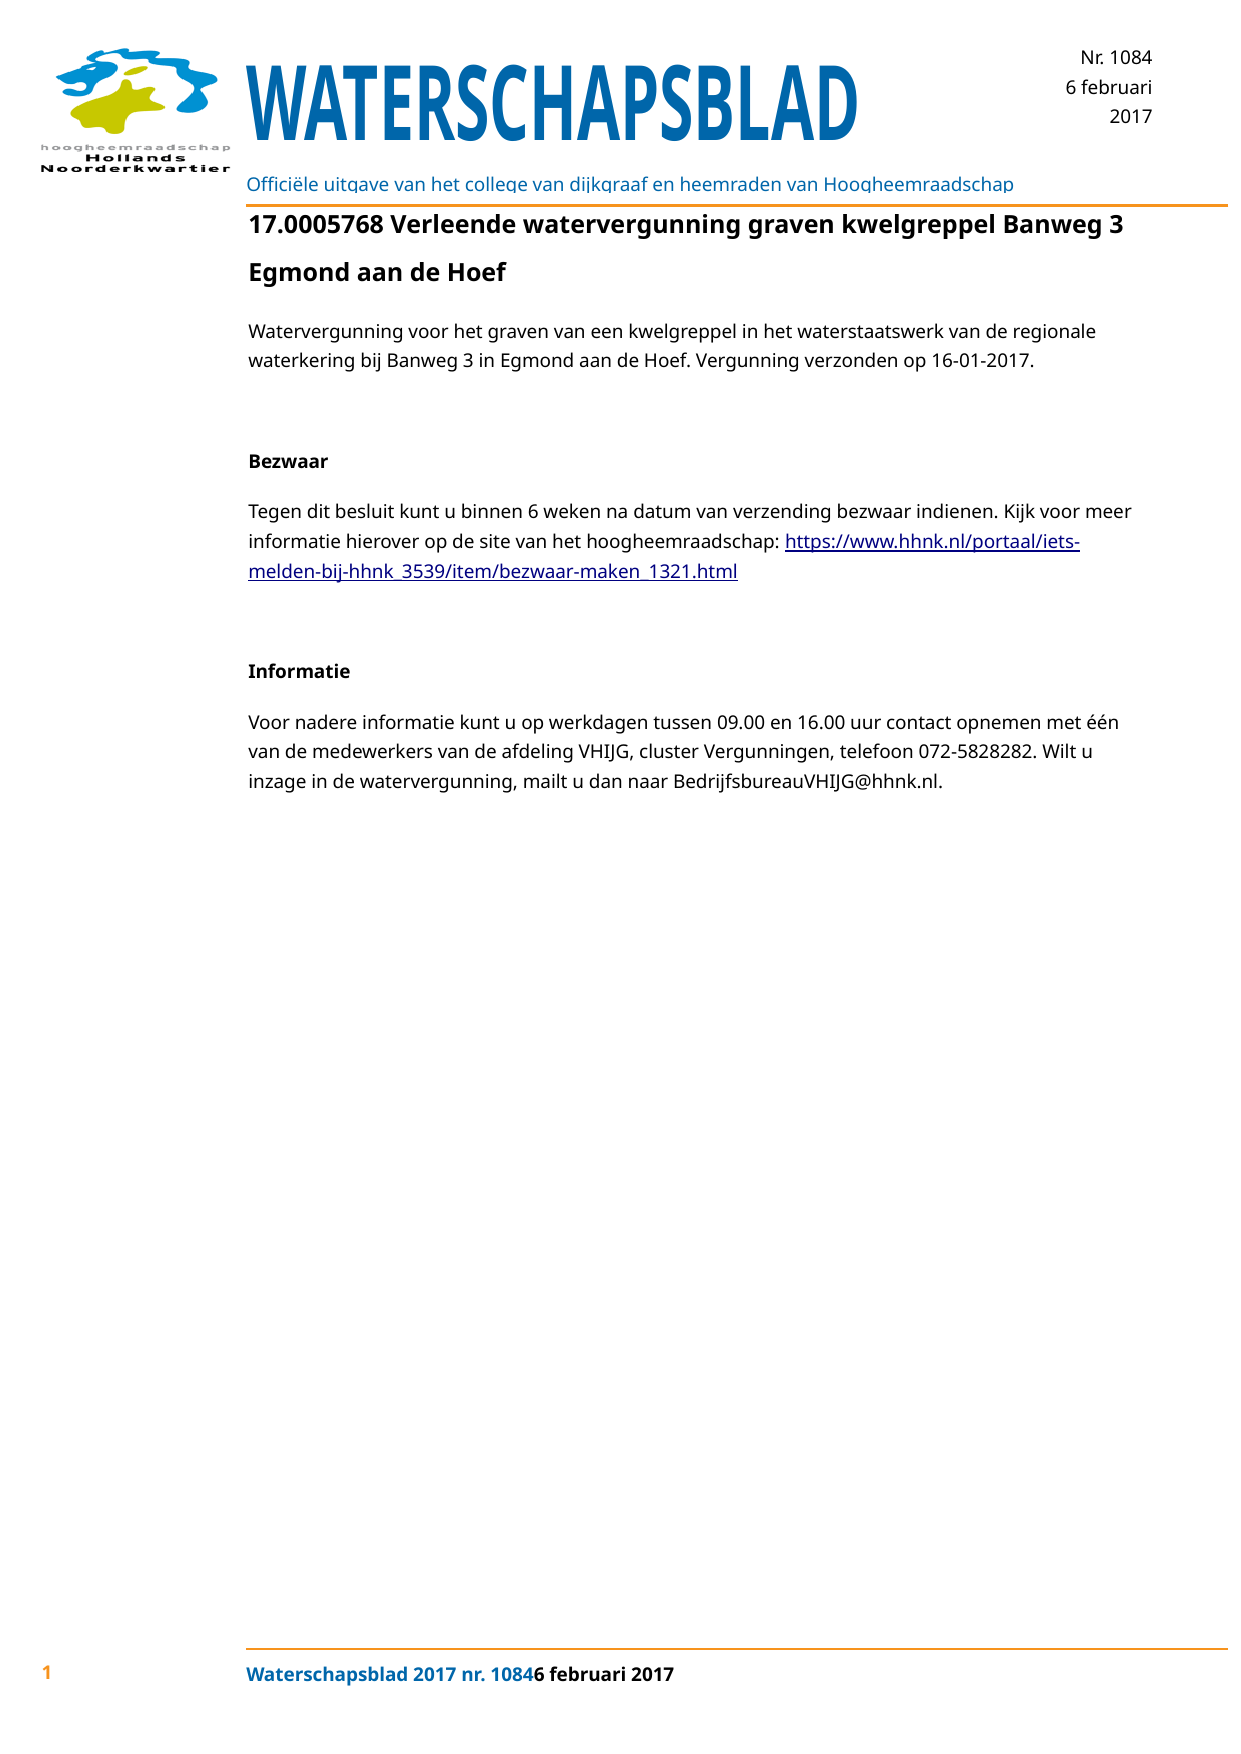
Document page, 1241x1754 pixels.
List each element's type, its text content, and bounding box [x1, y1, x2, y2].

text Voor nadere informatie kunt u op werkdagen tussen 09.00 en 16.00 uur contact opnemen met één van de medewerkers van de afdeling VHIJG, cluster Vergunningen, telefoon 072-5828282. Wilt u inzage in de watervergunning, mailt u dan naar BedrijfsbureauVHIJG@hhnk.nl. [248, 709, 1152, 794]
text Watervergunning voor het graven van een kwelgreppel in het waterstaatswerk van de regionale waterkering bij Banweg 3 in Egmond aan de Hoef. Vergunning verzonden op 16-01-2017. [248, 318, 1152, 373]
text Bezwaar [248, 448, 1152, 474]
text Tegen dit besluit kunt u binnen 6 weken na datum van verzending bezwaar indienen. Kijk voor meer informatie hierover op de site van het hoogheemraadschap: https://www.hhnk.nl/portaal/iets-melden-bij-hhnk_3539/item/bezwaar-maken_1321.html [248, 499, 1152, 584]
text 17.0005768 Verleende watervergunning graven kwelgreppel Banweg 3 Egmond aan de Hoef [248, 207, 1152, 288]
text Informatie [248, 659, 1152, 684]
picture [41, 47, 231, 172]
